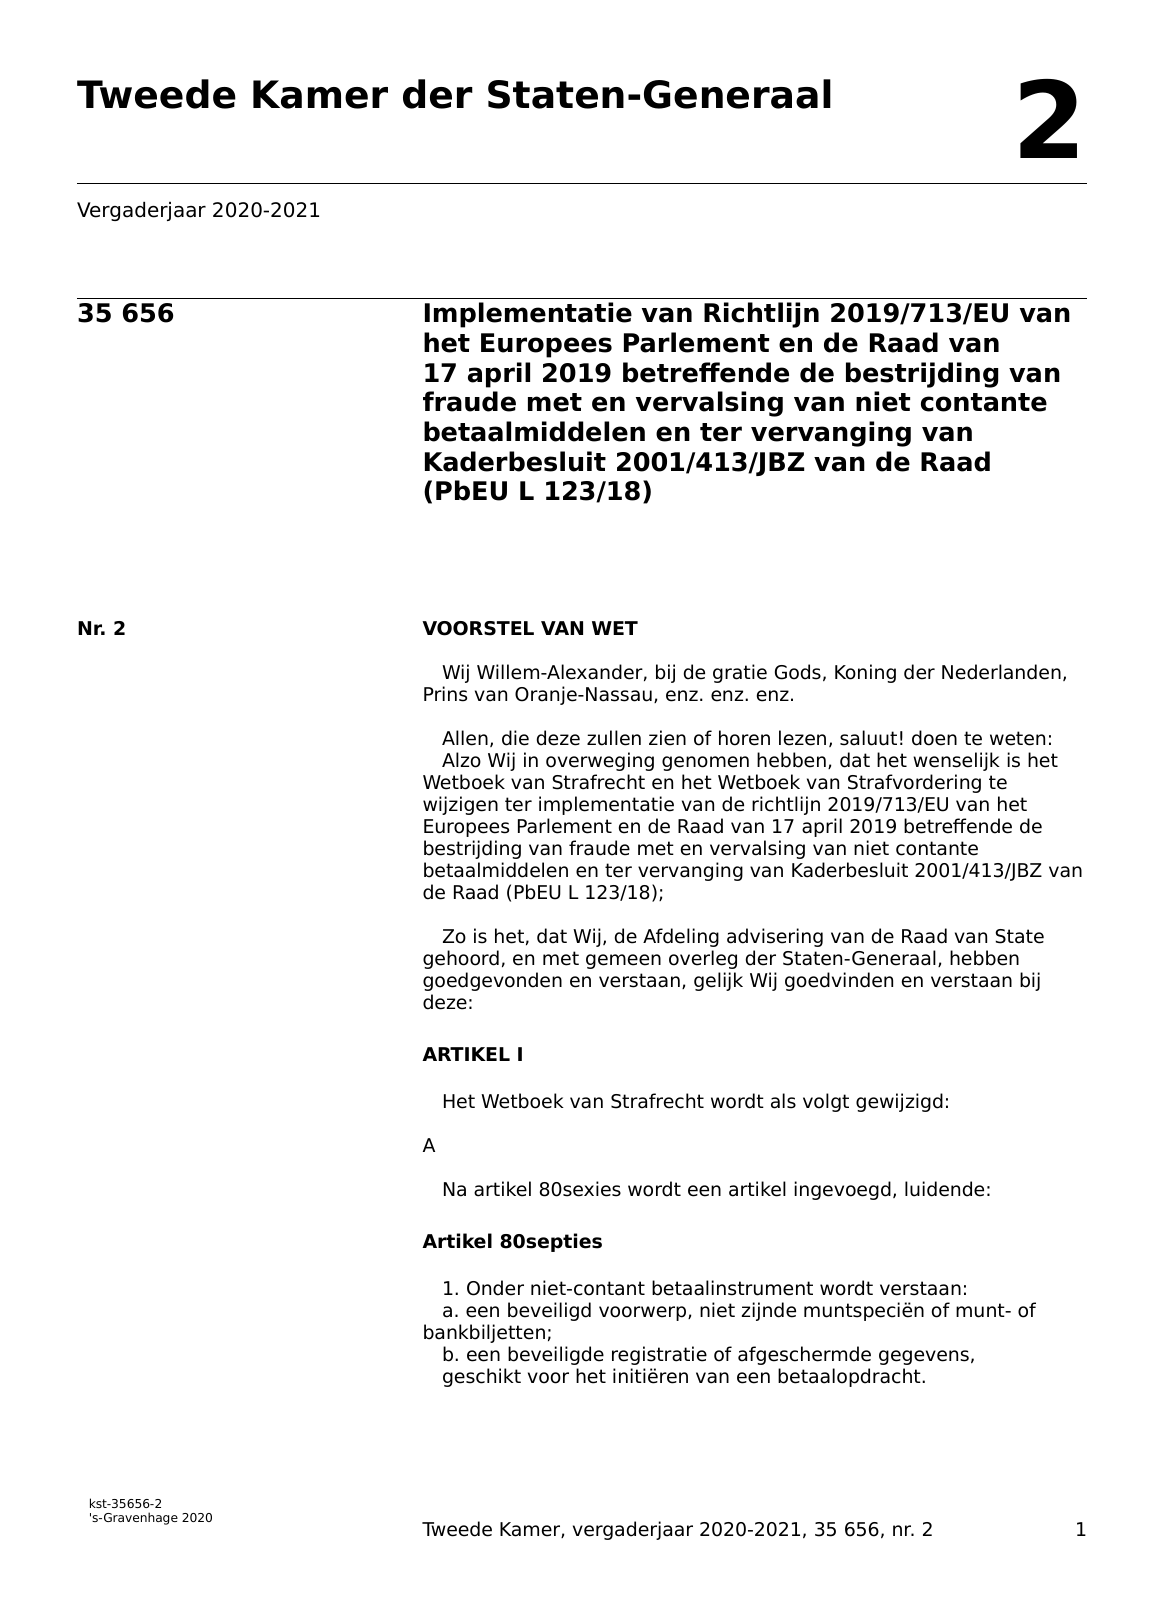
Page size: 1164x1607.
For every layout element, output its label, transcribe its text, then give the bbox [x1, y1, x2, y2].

text Allen, die deze zullen zien of horen lezen, saluut! doen te weten: [422, 728, 1087, 750]
text geschikt voor het initiëren van een betaalopdracht. [422, 1366, 1087, 1388]
table_header Tweede Kamer der Staten-Generaal [77, 59, 886, 183]
subtitle ARTIKEL I [422, 1044, 1087, 1066]
text 1. Onder niet-contant betaalinstrument wordt verstaan: [422, 1278, 1087, 1300]
subtitle 35 656 Implementatie van Richtlijn 2019/713/EU van het Europees Parlement en de Raad van 17 april 2019 betreffende de bestrijding van fraude met en vervalsing van niet contante betaalmiddelen en ter vervanging van Kaderbesluit 2001/413/JBZ van de Raad (PbEU L 123/18) [77, 299, 1087, 507]
text b. een beveiligde registratie of afgeschermde gegevens, [422, 1344, 1087, 1366]
text Alzo Wij in overweging genomen hebben, dat het wenselijk is het Wetboek van Strafrecht en het Wetboek van Strafvordering te wijzigen ter implementatie van de richtlijn 2019/713/EU van het Europees Parlement en de Raad van 17 april 2019 betreffende de bestrijding van fraude met en vervalsing van niet contante betaalmiddelen en ter vervanging van Kaderbesluit 2001/413/JBZ van de Raad (PbEU L 123/18); [422, 750, 1087, 904]
table_cell Vergaderjaar 2020-2021 [77, 184, 1087, 298]
text A [422, 1135, 1087, 1157]
text 's-Gravenhage 2020 [88, 1511, 323, 1525]
subtitle Artikel 80septies [422, 1231, 1087, 1253]
text Het Wetboek van Strafrecht wordt als volgt gewijzigd: [422, 1091, 1087, 1113]
text a. een beveiligd voorwerp, niet zijnde muntspeciën of munt- of bankbiljetten; [422, 1300, 1087, 1344]
text Wij Willem-Alexander, bij de gratie Gods, Koning der Nederlanden, Prins van Oranje-Nassau, enz. enz. enz. [422, 662, 1087, 706]
subtitle Nr. 2 VOORSTEL VAN WET [77, 618, 1087, 640]
table_header 2 [886, 59, 1087, 183]
text kst-35656-2 [88, 1497, 323, 1511]
text Zo is het, dat Wij, de Afdeling advisering van de Raad van State gehoord, en met gemeen overleg der Staten-Generaal, hebben goedgevonden en verstaan, gelijk Wij goedvinden en verstaan bij deze: [422, 926, 1087, 1014]
text Na artikel 80sexies wordt een artikel ingevoegd, luidende: [422, 1179, 1087, 1201]
